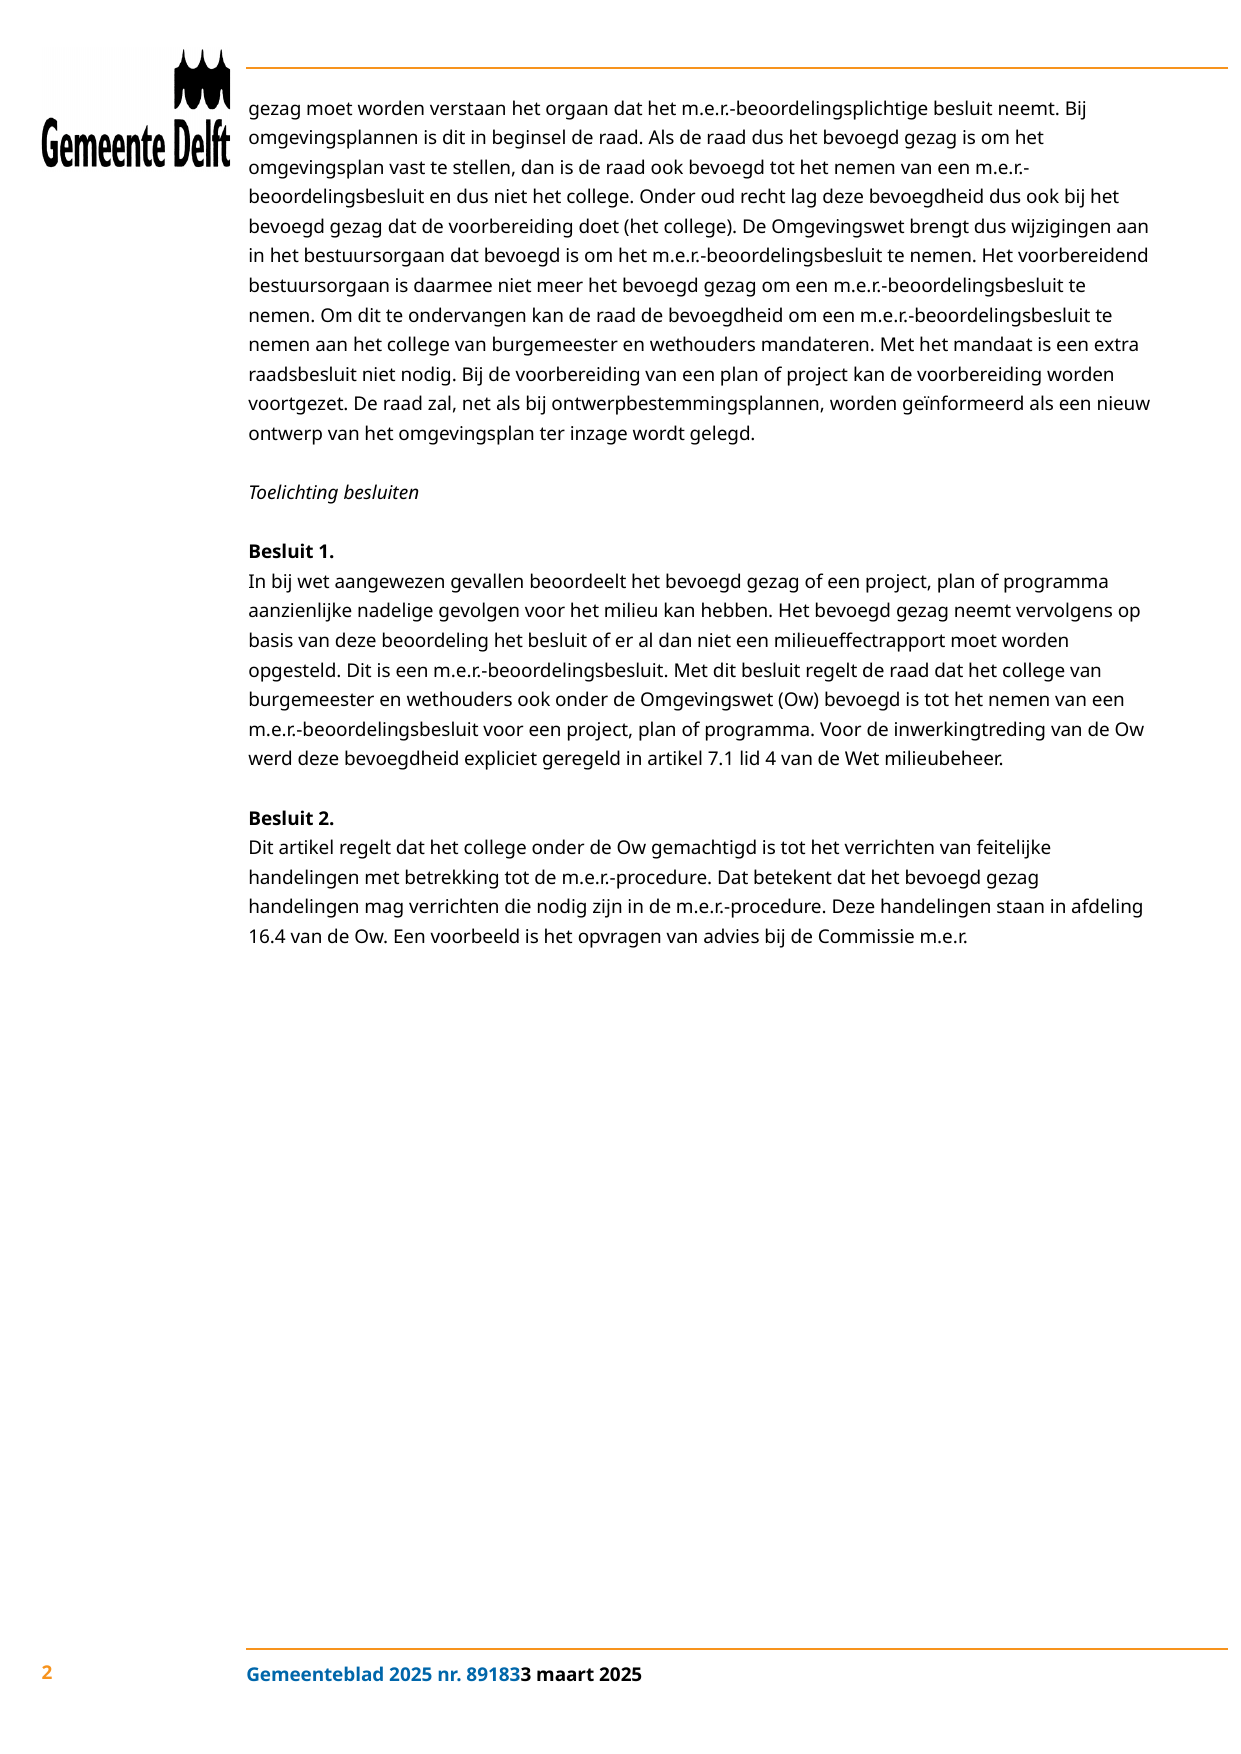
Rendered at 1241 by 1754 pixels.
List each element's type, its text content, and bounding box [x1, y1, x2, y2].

text Besluit 2. [248, 805, 1152, 831]
text Besluit 1. [248, 538, 1152, 564]
picture [41, 47, 231, 172]
text gezag moet worden verstaan het orgaan dat het m.e.r.-beoordelingsplichtige besluit neemt. Bij omgevingsplannen is dit in beginsel de raad. Als de raad dus het bevoegd gezag is om het omgevingsplan vast te stellen, dan is de raad ook bevoegd tot het nemen van een m.e.r.-beoordelingsbesluit en dus niet het college. Onder oud recht lag deze bevoegdheid dus ook bij het bevoegd gezag dat de voorbereiding doet (het college). De Omgevingswet brengt dus wijzigingen aan in het bestuursorgaan dat bevoegd is om het m.e.r.-beoordelingsbesluit te nemen. Het voorbereidend bestuursorgaan is daarmee niet meer het bevoegd gezag om een m.e.r.-beoordelingsbesluit te nemen. Om dit te ondervangen kan de raad de bevoegdheid om een m.e.r.-beoordelingsbesluit te nemen aan het college van burgemeester en wethouders mandateren. Met het mandaat is een extra raadsbesluit niet nodig. Bij de voorbereiding van een plan of project kan de voorbereiding worden voortgezet. De raad zal, net als bij ontwerpbestemmingsplannen, worden geïnformeerd als een nieuw ontwerp van het omgevingsplan ter inzage wordt gelegd. [248, 95, 1152, 446]
text Toelichting besluiten [248, 479, 1152, 505]
text In bij wet aangewezen gevallen beoordeelt het bevoegd gezag of een project, plan of programma aanzienlijke nadelige gevolgen voor het milieu kan hebben. Het bevoegd gezag neemt vervolgens op basis van deze beoordeling het besluit of er al dan niet een milieueffectrapport moet worden opgesteld. Dit is een m.e.r.-beoordelingsbesluit. Met dit besluit regelt de raad dat het college van burgemeester en wethouders ook onder de Omgevingswet (Ow) bevoegd is tot het nemen van een m.e.r.-beoordelingsbesluit voor een project, plan of programma. Voor de inwerkingtreding van de Ow werd deze bevoegdheid expliciet geregeld in artikel 7.1 lid 4 van de Wet milieubeheer. [248, 568, 1152, 771]
text Dit artikel regelt dat het college onder de Ow gemachtigd is tot het verrichten van feitelijke handelingen met betrekking tot de m.e.r.-procedure. Dat betekent dat het bevoegd gezag handelingen mag verrichten die nodig zijn in de m.e.r.-procedure. Deze handelingen staan in afdeling 16.4 van de Ow. Een voorbeeld is het opvragen van advies bij de Commissie m.e.r. [248, 834, 1152, 949]
